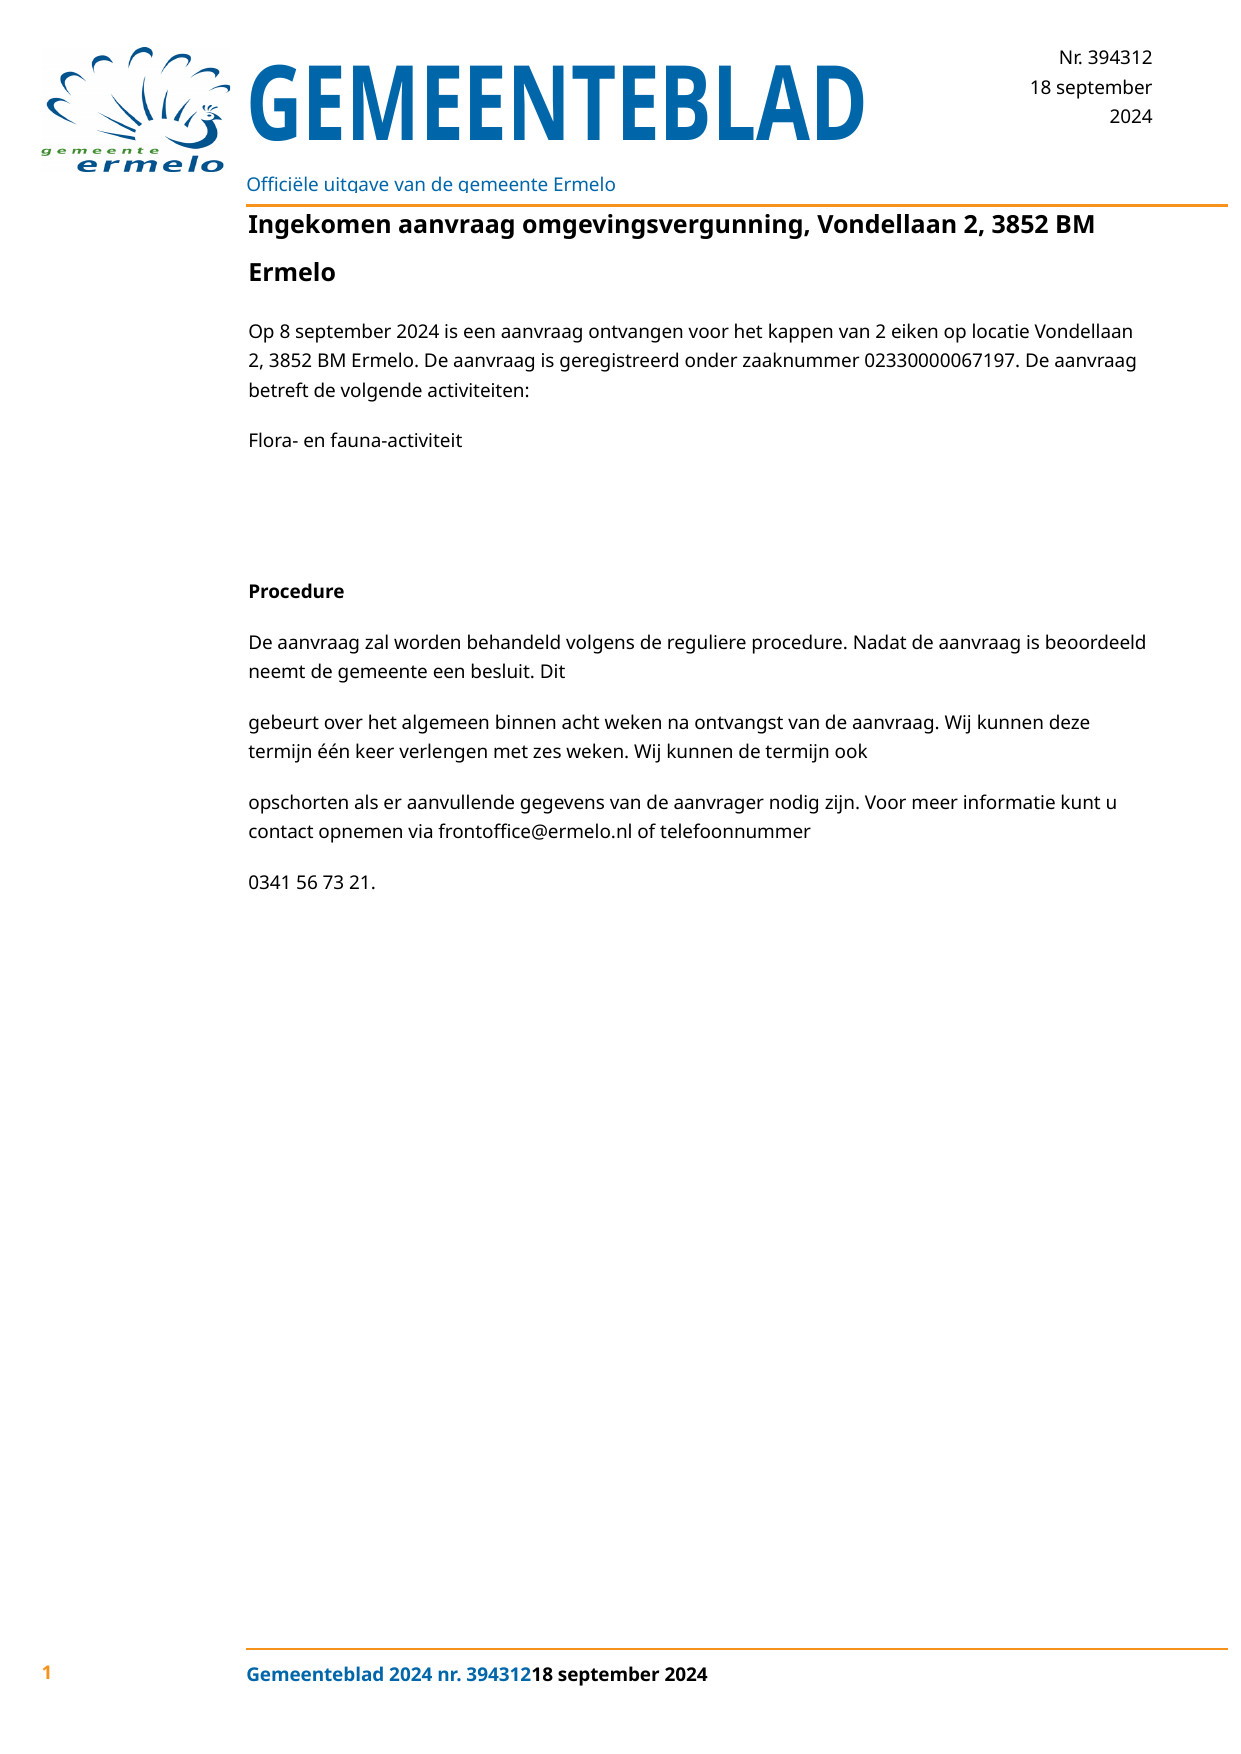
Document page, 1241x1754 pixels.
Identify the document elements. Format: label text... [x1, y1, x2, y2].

text gebeurt over het algemeen binnen acht weken na ontvangst van de aanvraag. Wij kunnen deze termijn één keer verlengen met zes weken. Wij kunnen de termijn ook [248, 709, 1152, 764]
picture [41, 47, 231, 172]
text opschorten als er aanvullende gegevens van de aanvrager nodig zijn. Voor meer informatie kunt u contact opnemen via frontoffice@ermelo.nl of telefoonnummer [248, 789, 1152, 844]
text Ingekomen aanvraag omgevingsvergunning, Vondellaan 2, 3852 BM Ermelo [248, 207, 1152, 288]
text De aanvraag zal worden behandeld volgens de reguliere procedure. Nadat de aanvraag is beoordeeld neemt de gemeente een besluit. Dit [248, 629, 1152, 684]
text Procedure [248, 579, 1152, 604]
text 0341 56 73 21. [248, 869, 1152, 895]
text Flora- en fauna-activiteit [248, 427, 1152, 453]
text Op 8 september 2024 is een aanvraag ontvangen voor het kappen van 2 eiken op locatie Vondellaan 2, 3852 BM Ermelo. De aanvraag is geregistreerd onder zaaknummer 02330000067197. De aanvraag betreft de volgende activiteiten: [248, 318, 1152, 403]
